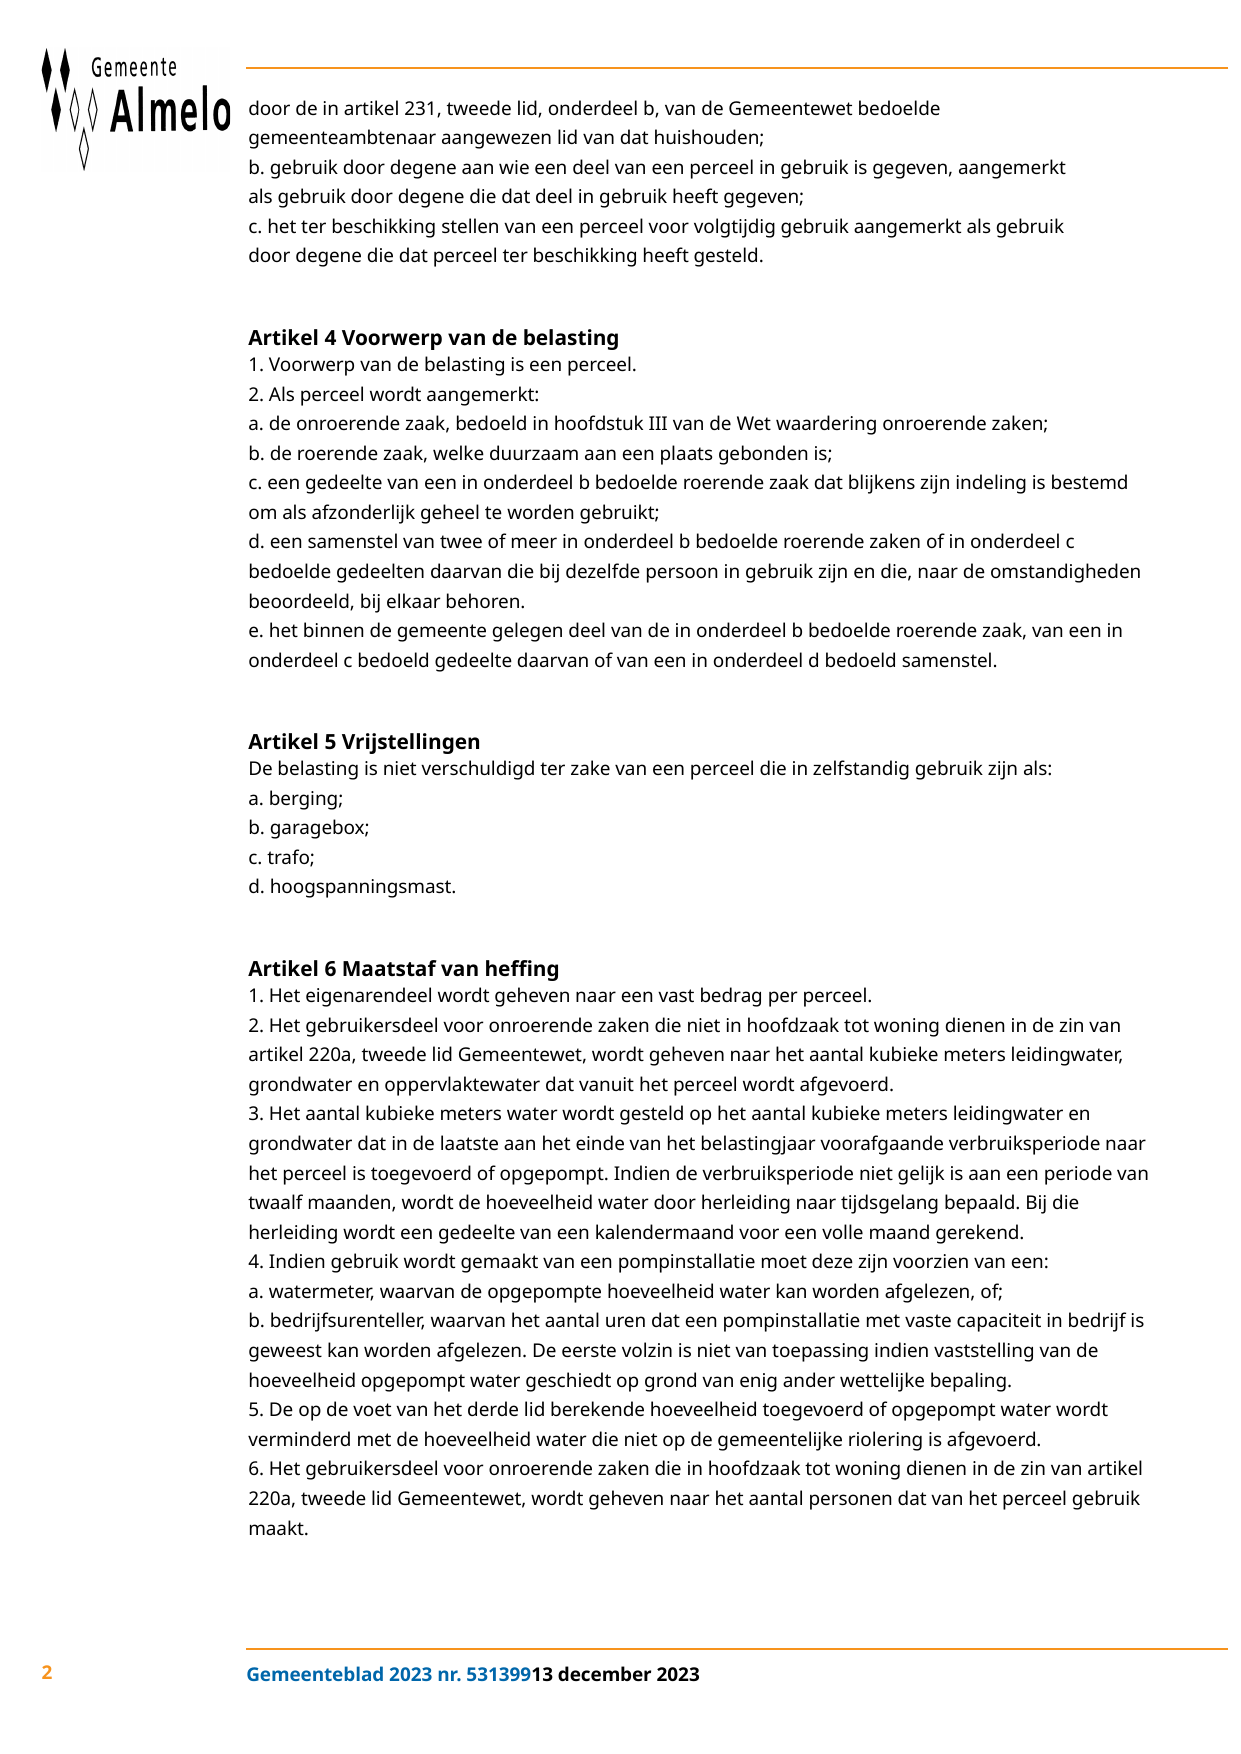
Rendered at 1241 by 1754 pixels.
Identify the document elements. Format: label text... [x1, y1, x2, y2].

text Artikel 5 Vrijstellingen [248, 727, 1152, 755]
text 5. De op de voet van het derde lid berekende hoeveelheid toegevoerd of opgepompt water wordt verminderd met de hoeveelheid water die niet op de gemeentelijke riolering is afgevoerd. [248, 1396, 1152, 1452]
text c. het ter beschikking stellen van een perceel voor volgtijdig gebruik aangemerkt als gebruik [248, 213, 1152, 239]
text 4. Indien gebruik wordt gemaakt van een pompinstallatie moet deze zijn voorzien van een: [248, 1248, 1152, 1274]
text a. watermeter, waarvan de opgepompte hoeveelheid water kan worden afgelezen, of; [248, 1278, 1152, 1304]
text door de in artikel 231, tweede lid, onderdeel b, van de Gemeentewet bedoelde [248, 95, 1152, 121]
text e. het binnen de gemeente gelegen deel van de in onderdeel b bedoelde roerende zaak, van een in onderdeel c bedoeld gedeelte daarvan of van een in onderdeel d bedoeld samenstel. [248, 617, 1152, 673]
text c. trafo; [248, 844, 1152, 870]
text a. de onroerende zaak, bedoeld in hoofdstuk III van de Wet waardering onroerende zaken; [248, 410, 1152, 436]
text 2. Als perceel wordt aangemerkt: [248, 381, 1152, 406]
text 1. Het eigenarendeel wordt geheven naar een vast bedrag per perceel. [248, 982, 1152, 1008]
picture [41, 47, 231, 172]
text b. de roerende zaak, welke duurzaam aan een plaats gebonden is; [248, 440, 1152, 466]
text 3. Het aantal kubieke meters water wordt gesteld op het aantal kubieke meters leidingwater en grondwater dat in de laatste aan het einde van het belastingjaar voorafgaande verbruiksperiode naar het perceel is toegevoerd of opgepompt. Indien de verbruiksperiode niet gelijk is aan een periode van twaalf maanden, wordt de hoeveelheid water door herleiding naar tijdsgelang bepaald. Bij die herleiding wordt een gedeelte van een kalendermaand voor een volle maand gerekend. [248, 1101, 1152, 1244]
text d. een samenstel van twee of meer in onderdeel b bedoelde roerende zaken of in onderdeel c bedoelde gedeelten daarvan die bij dezelfde persoon in gebruik zijn en die, naar de omstandigheden beoordeeld, bij elkaar behoren. [248, 529, 1152, 613]
text Artikel 6 Maatstaf van heffing [248, 954, 1152, 982]
text d. hoogspanningsmast. [248, 874, 1152, 899]
text 2. Het gebruikersdeel voor onroerende zaken die niet in hoofdzaak tot woning dienen in de zin van artikel 220a, tweede lid Gemeentewet, wordt geheven naar het aantal kubieke meters leidingwater, grondwater en oppervlaktewater dat vanuit het perceel wordt afgevoerd. [248, 1012, 1152, 1097]
text b. garagebox; [248, 814, 1152, 840]
text 6. Het gebruikersdeel voor onroerende zaken die in hoofdzaak tot woning dienen in de zin van artikel 220a, tweede lid Gemeentewet, wordt geheven naar het aantal personen dat van het perceel gebruik maakt. [248, 1456, 1152, 1540]
text b. bedrijfsurenteller, waarvan het aantal uren dat een pompinstallatie met vaste capaciteit in bedrijf is geweest kan worden afgelezen. De eerste volzin is niet van toepassing indien vaststelling van de hoeveelheid opgepompt water geschiedt op grond van enig ander wettelijke bepaling. [248, 1308, 1152, 1392]
text De belasting is niet verschuldigd ter zake van een perceel die in zelfstandig gebruik zijn als: [248, 755, 1152, 781]
text b. gebruik door degene aan wie een deel van een perceel in gebruik is gegeven, aangemerkt [248, 154, 1152, 180]
text 1. Voorwerp van de belasting is een perceel. [248, 351, 1152, 377]
text door degene die dat perceel ter beschikking heeft gesteld. [248, 243, 1152, 268]
text gemeenteambtenaar aangewezen lid van dat huishouden; [248, 124, 1152, 150]
text Artikel 4 Voorwerp van de belasting [248, 323, 1152, 351]
text a. berging; [248, 785, 1152, 811]
text c. een gedeelte van een in onderdeel b bedoelde roerende zaak dat blijkens zijn indeling is bestemd om als afzonderlijk geheel te worden gebruikt; [248, 469, 1152, 525]
text als gebruik door degene die dat deel in gebruik heeft gegeven; [248, 183, 1152, 209]
